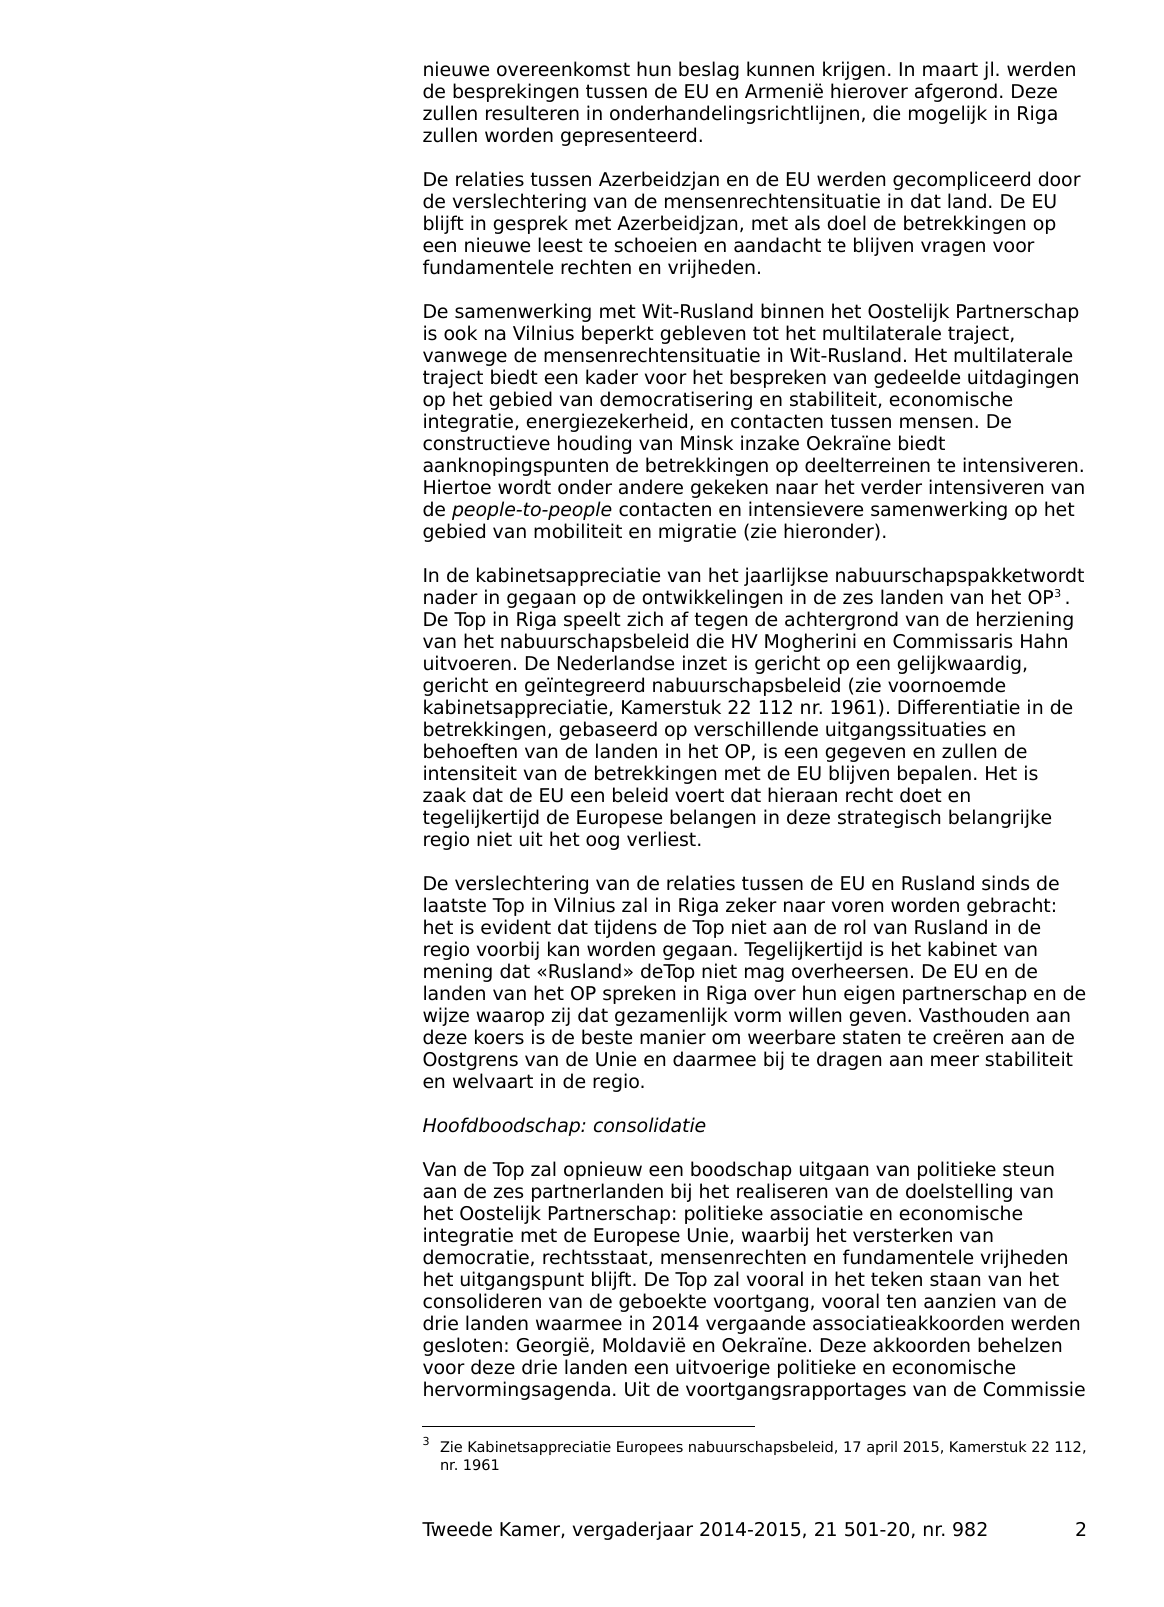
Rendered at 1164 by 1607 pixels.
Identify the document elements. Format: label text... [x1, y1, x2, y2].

text Zie Kabinetsappreciatie Europees nabuurschapsbeleid, 17 april 2015, Kamerstuk 22 112, nr. 1961 [422, 1435, 1087, 1474]
text De samenwerking met Wit-Rusland binnen het Oostelijk Partnerschap is ook na Vilnius beperkt gebleven tot het multilaterale traject, vanwege de mensenrechtensituatie in Wit-Rusland. Het multilaterale traject biedt een kader voor het bespreken van gedeelde uitdagingen op het gebied van democratisering en stabiliteit, economische integratie, energiezekerheid, en contacten tussen mensen. De constructieve houding van Minsk inzake Oekraïne biedt aanknopingspunten de betrekkingen op deelterreinen te intensiveren. Hiertoe wordt onder andere gekeken naar het verder intensiveren van de people-to-people contacten en intensievere samenwerking op het gebied van mobiliteit en migratie (zie hieronder). [422, 301, 1087, 543]
text De relaties tussen Azerbeidzjan en de EU werden gecompliceerd door de verslechtering van de mensenrechtensituatie in dat land. De EU blijft in gesprek met Azerbeidjzan, met als doel de betrekkingen op een nieuwe leest te schoeien en aandacht te blijven vragen voor fundamentele rechten en vrijheden. [422, 169, 1087, 279]
subtitle Hoofdboodschap: consolidatie [422, 1115, 1087, 1137]
text De verslechtering van de relaties tussen de EU en Rusland sinds de laatste Top in Vilnius zal in Riga zeker naar voren worden gebracht: het is evident dat tijdens de Top niet aan de rol van Rusland in de regio voorbij kan worden gegaan. Tegelijkertijd is het kabinet van mening dat «Rusland» deTop niet mag overheersen. De EU en de landen van het OP spreken in Riga over hun eigen partnerschap en de wijze waarop zij dat gezamenlijk vorm willen geven. Vasthouden aan deze koers is de beste manier om weerbare staten te creëren aan de Oostgrens van de Unie en daarmee bij te dragen aan meer stabiliteit en welvaart in de regio. [422, 873, 1087, 1093]
text In de kabinetsappreciatie van het jaarlijkse nabuurschapspakketwordt nader in gegaan op de ontwikkelingen in de zes landen van het OP. De Top in Riga speelt zich af tegen de achtergrond van de herziening van het nabuurschapsbeleid die HV Mogherini en Commissaris Hahn uitvoeren. De Nederlandse inzet is gericht op een gelijkwaardig, gericht en geïntegreerd nabuurschapsbeleid (zie voornoemde kabinetsappreciatie, Kamerstuk 22 112 nr. 1961). Differentiatie in de betrekkingen, gebaseerd op verschillende uitgangssituaties en behoeften van de landen in het OP, is een gegeven en zullen de intensiteit van de betrekkingen met de EU blijven bepalen. Het is zaak dat de EU een beleid voert dat hieraan recht doet en tegelijkertijd de Europese belangen in deze strategisch belangrijke regio niet uit het oog verliest. [422, 565, 1087, 851]
text nieuwe overeenkomst hun beslag kunnen krijgen. In maart jl. werden de besprekingen tussen de EU en Armenië hierover afgerond. Deze zullen resulteren in onderhandelingsrichtlijnen, die mogelijk in Riga zullen worden gepresenteerd. [422, 59, 1087, 147]
text Van de Top zal opnieuw een boodschap uitgaan van politieke steun aan de zes partnerlanden bij het realiseren van de doelstelling van het Oostelijk Partnerschap: politieke associatie en economische integratie met de Europese Unie, waarbij het versterken van democratie, rechtsstaat, mensenrechten en fundamentele vrijheden het uitgangspunt blijft. De Top zal vooral in het teken staan van het consolideren van de geboekte voortgang, vooral ten aanzien van de drie landen waarmee in 2014 vergaande associatieakkoorden werden gesloten: Georgië, Moldavië en Oekraïne. Deze akkoorden behelzen voor deze drie landen een uitvoerige politieke en economische hervormingsagenda. Uit de voortgangsrapportages van de Commissie [422, 1159, 1087, 1401]
